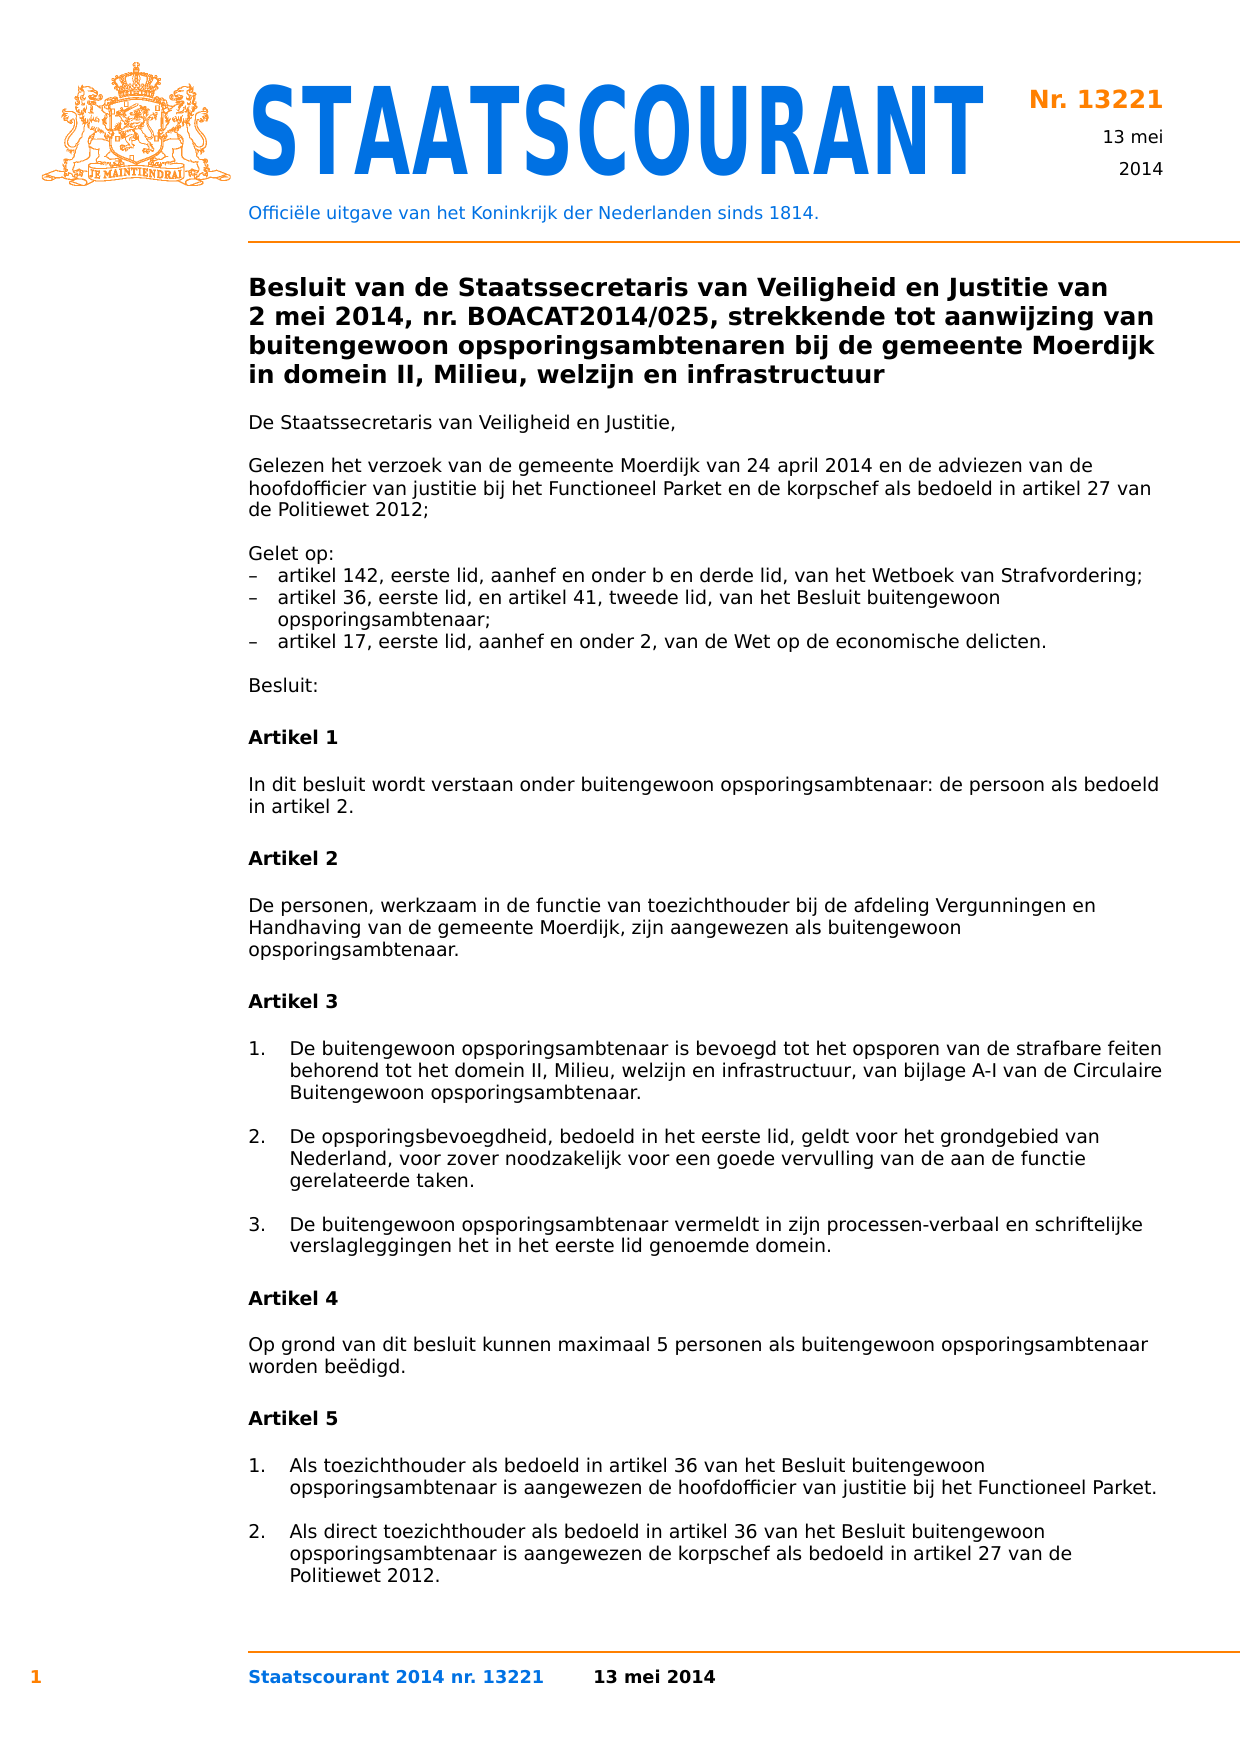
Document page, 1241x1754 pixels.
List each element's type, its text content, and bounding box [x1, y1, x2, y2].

table_cell 2014 [998, 153, 1240, 203]
text De personen, werkzaam in de functie van toezichthouder bij de afdeling Vergunningen en Handhaving van de gemeente Moerdijk, zijn aangewezen als buitengewoon opsporingsambtenaar. [248, 895, 1163, 961]
subtitle Artikel 5 [248, 1408, 1163, 1430]
table_header [25, 62, 248, 241]
text – artikel 142, eerste lid, aanhef en onder b en derde lid, van het Wetboek van Strafvordering; [248, 565, 1163, 587]
text – artikel 36, eerste lid, en artikel 41, tweede lid, van het Besluit buitengewoon opsporingsambtenaar; [248, 587, 1163, 631]
table_cell 13 mei [998, 121, 1240, 153]
text 1. De buitengewoon opsporingsambtenaar is bevoegd tot het opsporen van de strafbare feiten behorend tot het domein II, Milieu, welzijn en infrastructuur, van bijlage A-I van de Circulaire Buitengewoon opsporingsambtenaar. [248, 1038, 1163, 1104]
text 2. Als direct toezichthouder als bedoeld in artikel 36 van het Besluit buitengewoon opsporingsambtenaar is aangewezen de korpschef als bedoeld in artikel 27 van de Politiewet 2012. [248, 1521, 1163, 1587]
text 1. Als toezichthouder als bedoeld in artikel 36 van het Besluit buitengewoon opsporingsambtenaar is aangewezen de hoofdofficier van justitie bij het Functioneel Parket. [248, 1455, 1163, 1499]
text 2. De opsporingsbevoegdheid, bedoeld in het eerste lid, geldt voor het grondgebied van Nederland, voor zover noodzakelijk voor een goede vervulling van de aan de functie gerelateerde taken. [248, 1126, 1163, 1192]
text 3. De buitengewoon opsporingsambtenaar vermeldt in zijn processen-verbaal en schriftelijke verslagleggingen het in het eerste lid genoemde domein. [248, 1213, 1163, 1257]
subtitle Artikel 4 [248, 1287, 1163, 1309]
subtitle Artikel 1 [248, 727, 1163, 749]
text Gelezen het verzoek van de gemeente Moerdijk van 24 april 2014 en de adviezen van de hoofdofficier van justitie bij het Functioneel Parket en de korpschef als bedoeld in artikel 27 van de Politiewet 2012; [248, 455, 1163, 521]
text Besluit: [248, 675, 1163, 697]
text De Staatssecretaris van Veiligheid en Justitie, [248, 412, 1163, 433]
text – artikel 17, eerste lid, aanhef en onder 2, van de Wet op de economische delicten. [248, 631, 1163, 653]
table_header Nr. 13221 [998, 62, 1240, 121]
text In dit besluit wordt verstaan onder buitengewoon opsporingsambtenaar: de persoon als bedoeld in artikel 2. [248, 774, 1163, 818]
text Gelet op: [248, 543, 1163, 565]
subtitle Artikel 3 [248, 991, 1163, 1013]
picture [41, 62, 231, 186]
subtitle Besluit van de Staatssecretaris van Veiligheid en Justitie van 2 mei 2014, nr. BOACAT2014/025, strekkende tot aanwijzing van buitengewoon opsporingsambtenaren bij de gemeente Moerdijk in domein II, Milieu, welzijn en infrastructuur [248, 273, 1163, 390]
table_cell Officiële uitgave van het Koninkrijk der Nederlanden sinds 1814. [248, 203, 1240, 241]
table_header STAATSCOURANT [248, 62, 998, 203]
text Op grond van dit besluit kunnen maximaal 5 personen als buitengewoon opsporingsambtenaar worden beëdigd. [248, 1334, 1163, 1378]
subtitle Artikel 2 [248, 848, 1163, 870]
